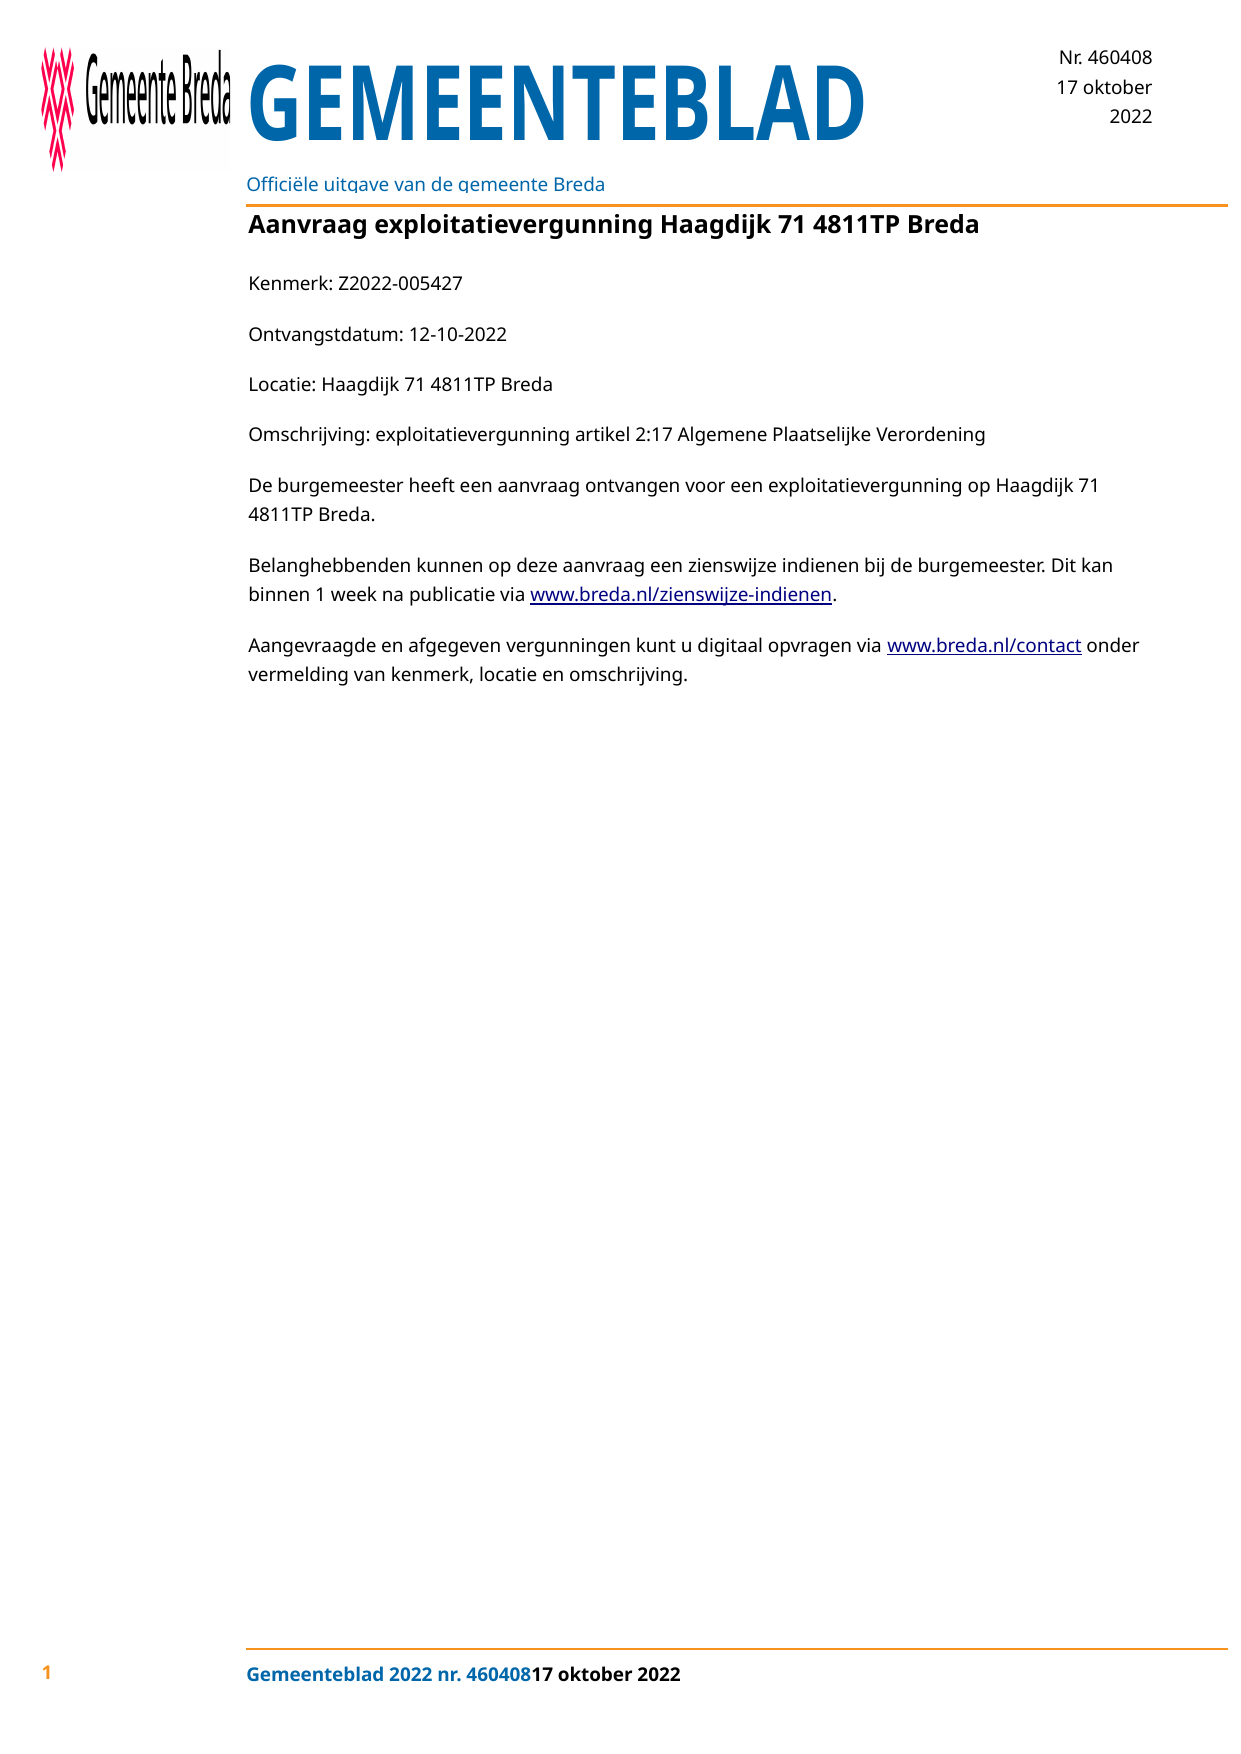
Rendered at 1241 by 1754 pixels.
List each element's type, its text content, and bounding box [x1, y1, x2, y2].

text Locatie: Haagdijk 71 4811TP Breda [248, 371, 1152, 397]
text Ontvangstdatum: 12-10-2022 [248, 321, 1152, 346]
text Aangevraagde en afgegeven vergunningen kunt u digitaal opvragen via www.breda.nl/contact onder vermelding van kenmerk, locatie en omschrijving. [248, 632, 1152, 687]
text Aanvraag exploitatievergunning Haagdijk 71 4811TP Breda [248, 207, 1152, 241]
text Omschrijving: exploitatievergunning artikel 2:17 Algemene Plaatselijke Verordening [248, 422, 1152, 447]
text De burgemeester heeft een aanvraag ontvangen voor een exploitatievergunning op Haagdijk 71 4811TP Breda. [248, 472, 1152, 527]
text Kenmerk: Z2022-005427 [248, 270, 1152, 296]
picture [41, 47, 231, 172]
text Belanghebbenden kunnen op deze aanvraag een zienswijze indienen bij de burgemeester. Dit kan binnen 1 week na publicatie via www.breda.nl/zienswijze-indienen. [248, 552, 1152, 607]
